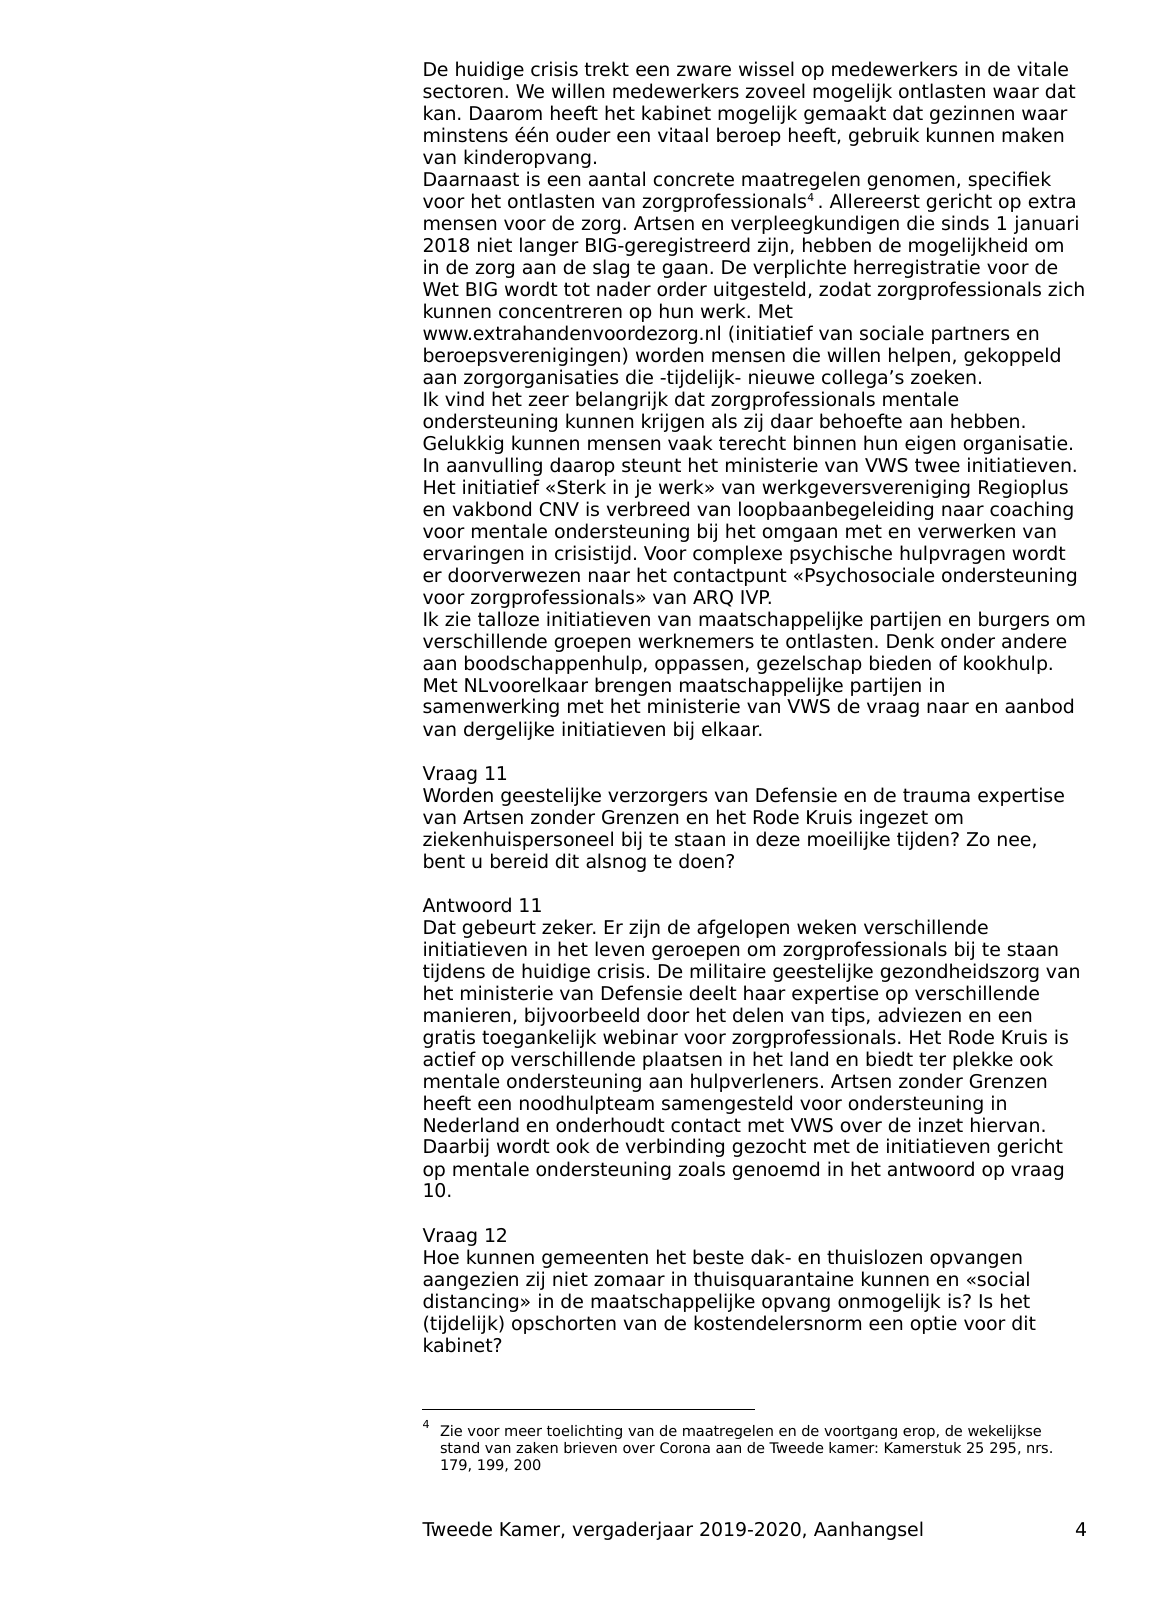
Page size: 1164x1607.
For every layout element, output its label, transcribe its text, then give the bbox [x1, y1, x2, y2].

text Ik vind het zeer belangrijk dat zorgprofessionals mentale ondersteuning kunnen krijgen als zij daar behoefte aan hebben. Gelukkig kunnen mensen vaak terecht binnen hun eigen organisatie. In aanvulling daarop steunt het ministerie van VWS twee initiatieven. Het initiatief «Sterk in je werk» van werkgeversvereniging Regioplus en vakbond CNV is verbreed van loopbaanbegeleiding naar coaching voor mentale ondersteuning bij het omgaan met en verwerken van ervaringen in crisistijd. Voor complexe psychische hulpvragen wordt er doorverwezen naar het contactpunt «Psychosociale ondersteuning voor zorgprofessionals» van ARQ IVP. [422, 389, 1087, 608]
text Daarnaast is een aantal concrete maatregelen genomen, specifiek voor het ontlasten van zorgprofessionals. Allereerst gericht op extra mensen voor de zorg. Artsen en verpleegkundigen die sinds 1 januari 2018 niet langer BIG-geregistreerd zijn, hebben de mogelijkheid om in de zorg aan de slag te gaan. De verplichte herregistratie voor de Wet BIG wordt tot nader order uitgesteld, zodat zorgprofessionals zich kunnen concentreren op hun werk. Met www.extrahandenvoordezorg.nl (initiatief van sociale partners en beroepsverenigingen) worden mensen die willen helpen, gekoppeld aan zorgorganisaties die -tijdelijk- nieuwe collega’s zoeken. [422, 169, 1087, 389]
text Vraag 11 [422, 763, 1087, 784]
text Ik zie talloze initiatieven van maatschappelijke partijen en burgers om verschillende groepen werknemers te ontlasten. Denk onder andere aan boodschappenhulp, oppassen, gezelschap bieden of kookhulp. Met NLvoorelkaar brengen maatschappelijke partijen in samenwerking met het ministerie van VWS de vraag naar en aanbod van dergelijke initiatieven bij elkaar. [422, 608, 1087, 740]
text Worden geestelijke verzorgers van Defensie en de trauma expertise van Artsen zonder Grenzen en het Rode Kruis ingezet om ziekenhuispersoneel bij te staan in deze moeilijke tijden? Zo nee, bent u bereid dit alsnog te doen? [422, 784, 1087, 872]
text Hoe kunnen gemeenten het beste dak- en thuislozen opvangen aangezien zij niet zomaar in thuisquarantaine kunnen en «social distancing» in de maatschappelijke opvang onmogelijk is? Is het (tijdelijk) opschorten van de kostendelersnorm een optie voor dit kabinet? [422, 1247, 1087, 1356]
text Zie voor meer toelichting van de maatregelen en de voortgang erop, de wekelijkse stand van zaken brieven over Corona aan de Tweede kamer: Kamerstuk 25 295, nrs. 179, 199, 200 [422, 1418, 1087, 1474]
text Dat gebeurt zeker. Er zijn de afgelopen weken verschillende initiatieven in het leven geroepen om zorgprofessionals bij te staan tijdens de huidige crisis. De militaire geestelijke gezondheidszorg van het ministerie van Defensie deelt haar expertise op verschillende manieren, bijvoorbeeld door het delen van tips, adviezen en een gratis toegankelijk webinar voor zorgprofessionals. Het Rode Kruis is actief op verschillende plaatsen in het land en biedt ter plekke ook mentale ondersteuning aan hulpverleners. Artsen zonder Grenzen heeft een noodhulpteam samengesteld voor ondersteuning in Nederland en onderhoudt contact met VWS over de inzet hiervan. Daarbij wordt ook de verbinding gezocht met de initiatieven gericht op mentale ondersteuning zoals genoemd in het antwoord op vraag 10. [422, 917, 1087, 1202]
text Antwoord 11 [422, 895, 1087, 917]
text De huidige crisis trekt een zware wissel op medewerkers in de vitale sectoren. We willen medewerkers zoveel mogelijk ontlasten waar dat kan. Daarom heeft het kabinet mogelijk gemaakt dat gezinnen waar minstens één ouder een vitaal beroep heeft, gebruik kunnen maken van kinderopvang. [422, 59, 1087, 169]
text Vraag 12 [422, 1224, 1087, 1247]
